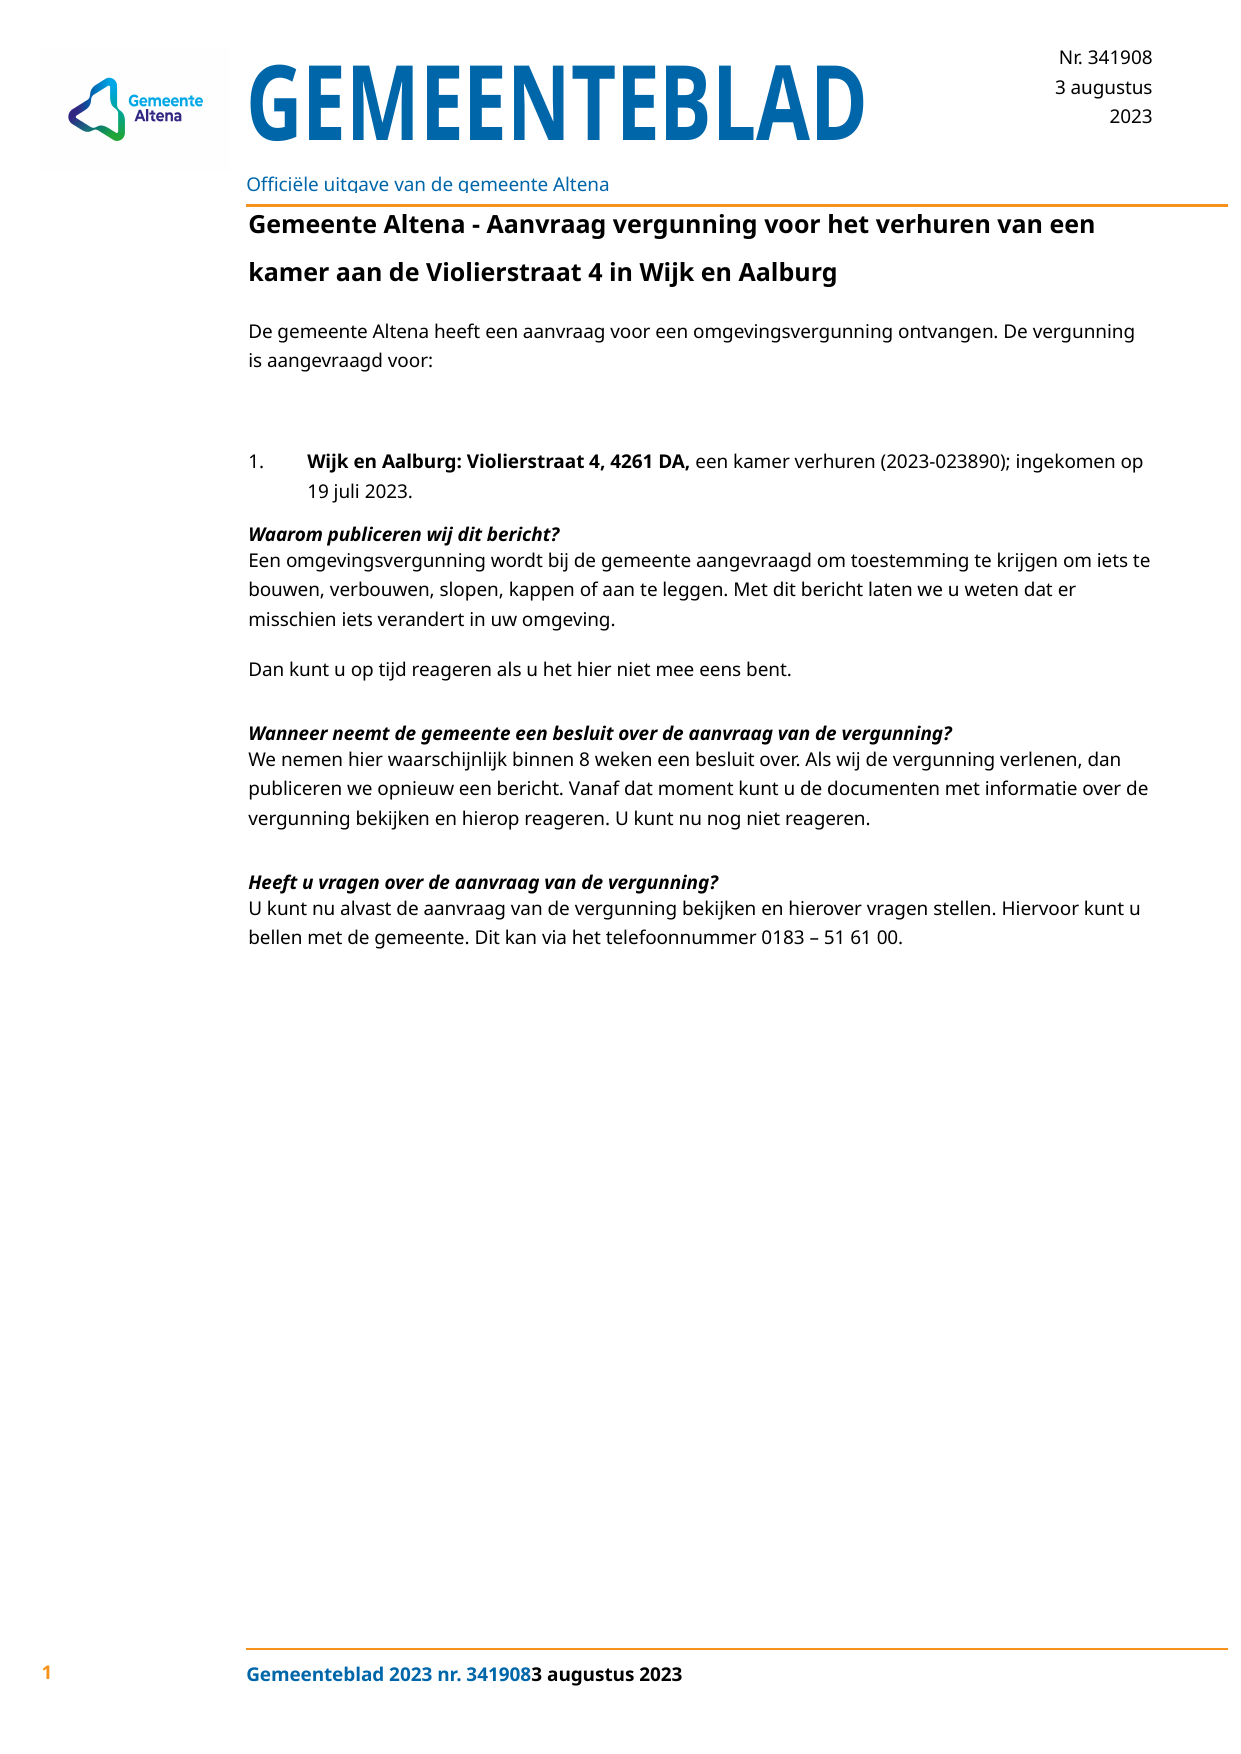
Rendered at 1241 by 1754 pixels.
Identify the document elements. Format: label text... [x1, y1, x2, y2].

text U kunt nu alvast de aanvraag van de vergunning bekijken en hierover vragen stellen. Hiervoor kunt u bellen met de gemeente. Dit kan via het telefoonnummer 0183 – 51 61 00. [248, 895, 1152, 950]
text Waarom publiceren wij dit bericht? [248, 521, 1152, 547]
text Een omgevingsvergunning wordt bij de gemeente aangevraagd om toestemming te krijgen om iets te bouwen, verbouwen, slopen, kappen of aan te leggen. Met dit bericht laten we u weten dat er misschien iets verandert in uw omgeving. [248, 547, 1152, 632]
text De gemeente Altena heeft een aanvraag voor een omgevingsvergunning ontvangen. De vergunning is aangevraagd voor: [248, 318, 1152, 373]
picture [41, 47, 231, 172]
text Heeft u vragen over de aanvraag van de vergunning? [248, 869, 1152, 895]
text We nemen hier waarschijnlijk binnen 8 weken een besluit over. Als wij de vergunning verlenen, dan publiceren we opnieuw een bericht. Vanaf dat moment kunt u de documenten met informatie over de vergunning bekijken en hierop reageren. U kunt nu nog niet reageren. [248, 746, 1152, 831]
text Wanneer neemt de gemeente een besluit over de aanvraag van de vergunning? [248, 720, 1152, 746]
list Wijk en Aalburg: Violierstraat 4, 4261 DA, een kamer verhuren (2023-023890); ingekomen op 19 juli 2023. [248, 448, 1152, 504]
text Dan kunt u op tijd reageren als u het hier niet mee eens bent. [248, 656, 1152, 682]
text Gemeente Altena - Aanvraag vergunning voor het verhuren van een kamer aan de Violierstraat 4 in Wijk en Aalburg [248, 207, 1152, 288]
